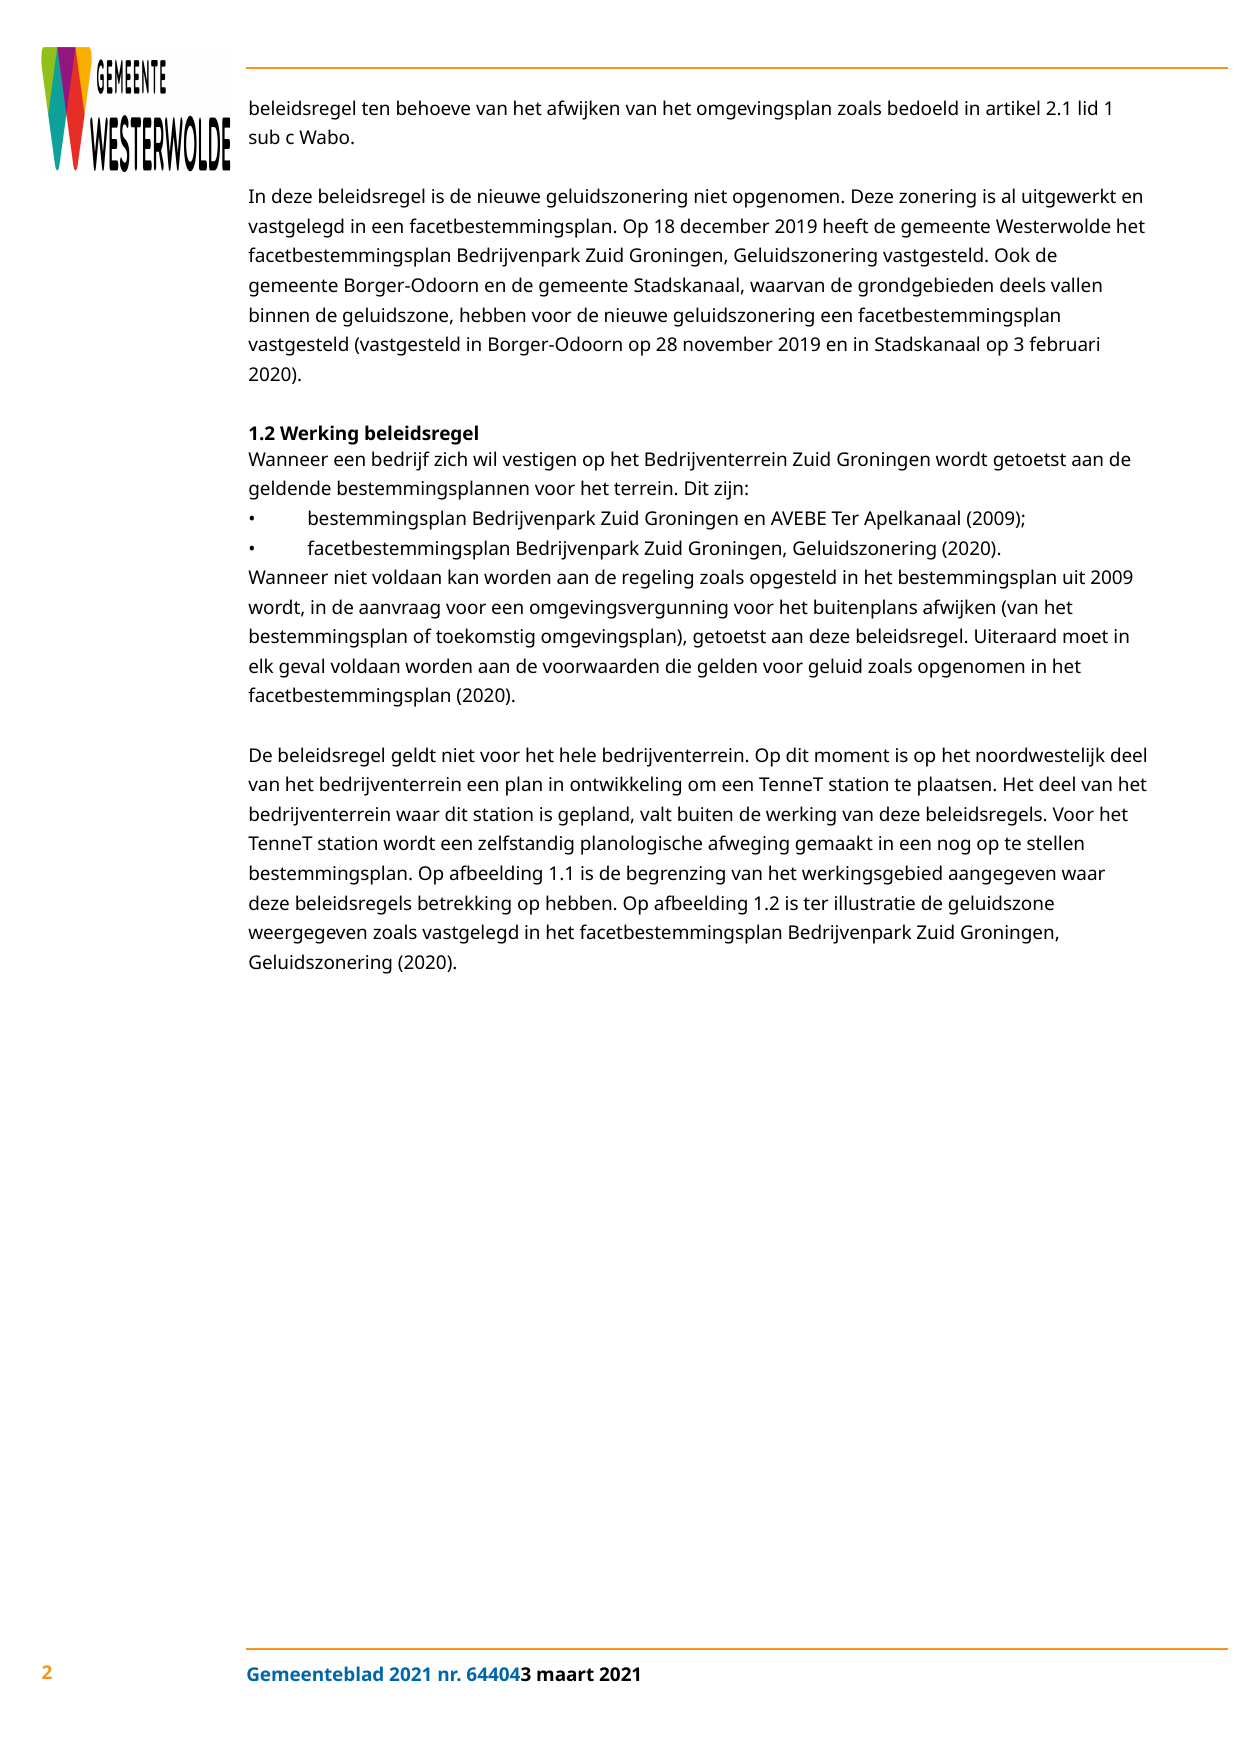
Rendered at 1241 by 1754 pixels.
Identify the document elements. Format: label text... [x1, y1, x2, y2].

text beleidsregel ten behoeve van het afwijken van het omgevingsplan zoals bedoeld in artikel 2.1 lid 1 sub c Wabo. [248, 95, 1152, 150]
list facetbestemmingsplan Bedrijvenpark Zuid Groningen, Geluidszonering (2020). [248, 535, 1152, 560]
text In deze beleidsregel is de nieuwe geluidszonering niet opgenomen. Deze zonering is al uitgewerkt en vastgelegd in een facetbestemmingsplan. Op 18 december 2019 heeft de gemeente Westerwolde het facetbestemmingsplan Bedrijvenpark Zuid Groningen, Geluidszonering vastgesteld. Ook de gemeente Borger-Odoorn en de gemeente Stadskanaal, waarvan de grondgebieden deels vallen binnen de geluidszone, hebben voor de nieuwe geluidszonering een facetbestemmingsplan vastgesteld (vastgesteld in Borger-Odoorn op 28 november 2019 en in Stadskanaal op 3 februari 2020). [248, 183, 1152, 387]
picture [41, 47, 231, 172]
text 1.2 Werking beleidsregel [248, 420, 1152, 446]
list bestemmingsplan Bedrijvenpark Zuid Groningen en AVEBE Ter Apelkanaal (2009); [248, 505, 1152, 531]
text De beleidsregel geldt niet voor het hele bedrijventerrein. Op dit moment is op het noordwestelijk deel van het bedrijventerrein een plan in ontwikkeling om een TenneT station te plaatsen. Het deel van het bedrijventerrein waar dit station is gepland, valt buiten de werking van deze beleidsregels. Voor het TenneT station wordt een zelfstandig planologische afweging gemaakt in een nog op te stellen bestemmingsplan. Op afbeelding 1.1 is de begrenzing van het werkingsgebied aangegeven waar deze beleidsregels betrekking op hebben. Op afbeelding 1.2 is ter illustratie de geluidszone weergegeven zoals vastgelegd in het facetbestemmingsplan Bedrijvenpark Zuid Groningen, Geluidszonering (2020). [248, 742, 1152, 974]
text Wanneer niet voldaan kan worden aan de regeling zoals opgesteld in het bestemmingsplan uit 2009 wordt, in de aanvraag voor een omgevingsvergunning voor het buitenplans afwijken (van het bestemmingsplan of toekomstig omgevingsplan), getoetst aan deze beleidsregel. Uiteraard moet in elk geval voldaan worden aan de voorwaarden die gelden voor geluid zoals opgenomen in het facetbestemmingsplan (2020). [248, 564, 1152, 708]
text Wanneer een bedrijf zich wil vestigen op het Bedrijventerrein Zuid Groningen wordt getoetst aan de geldende bestemmingsplannen voor het terrein. Dit zijn: [248, 446, 1152, 501]
